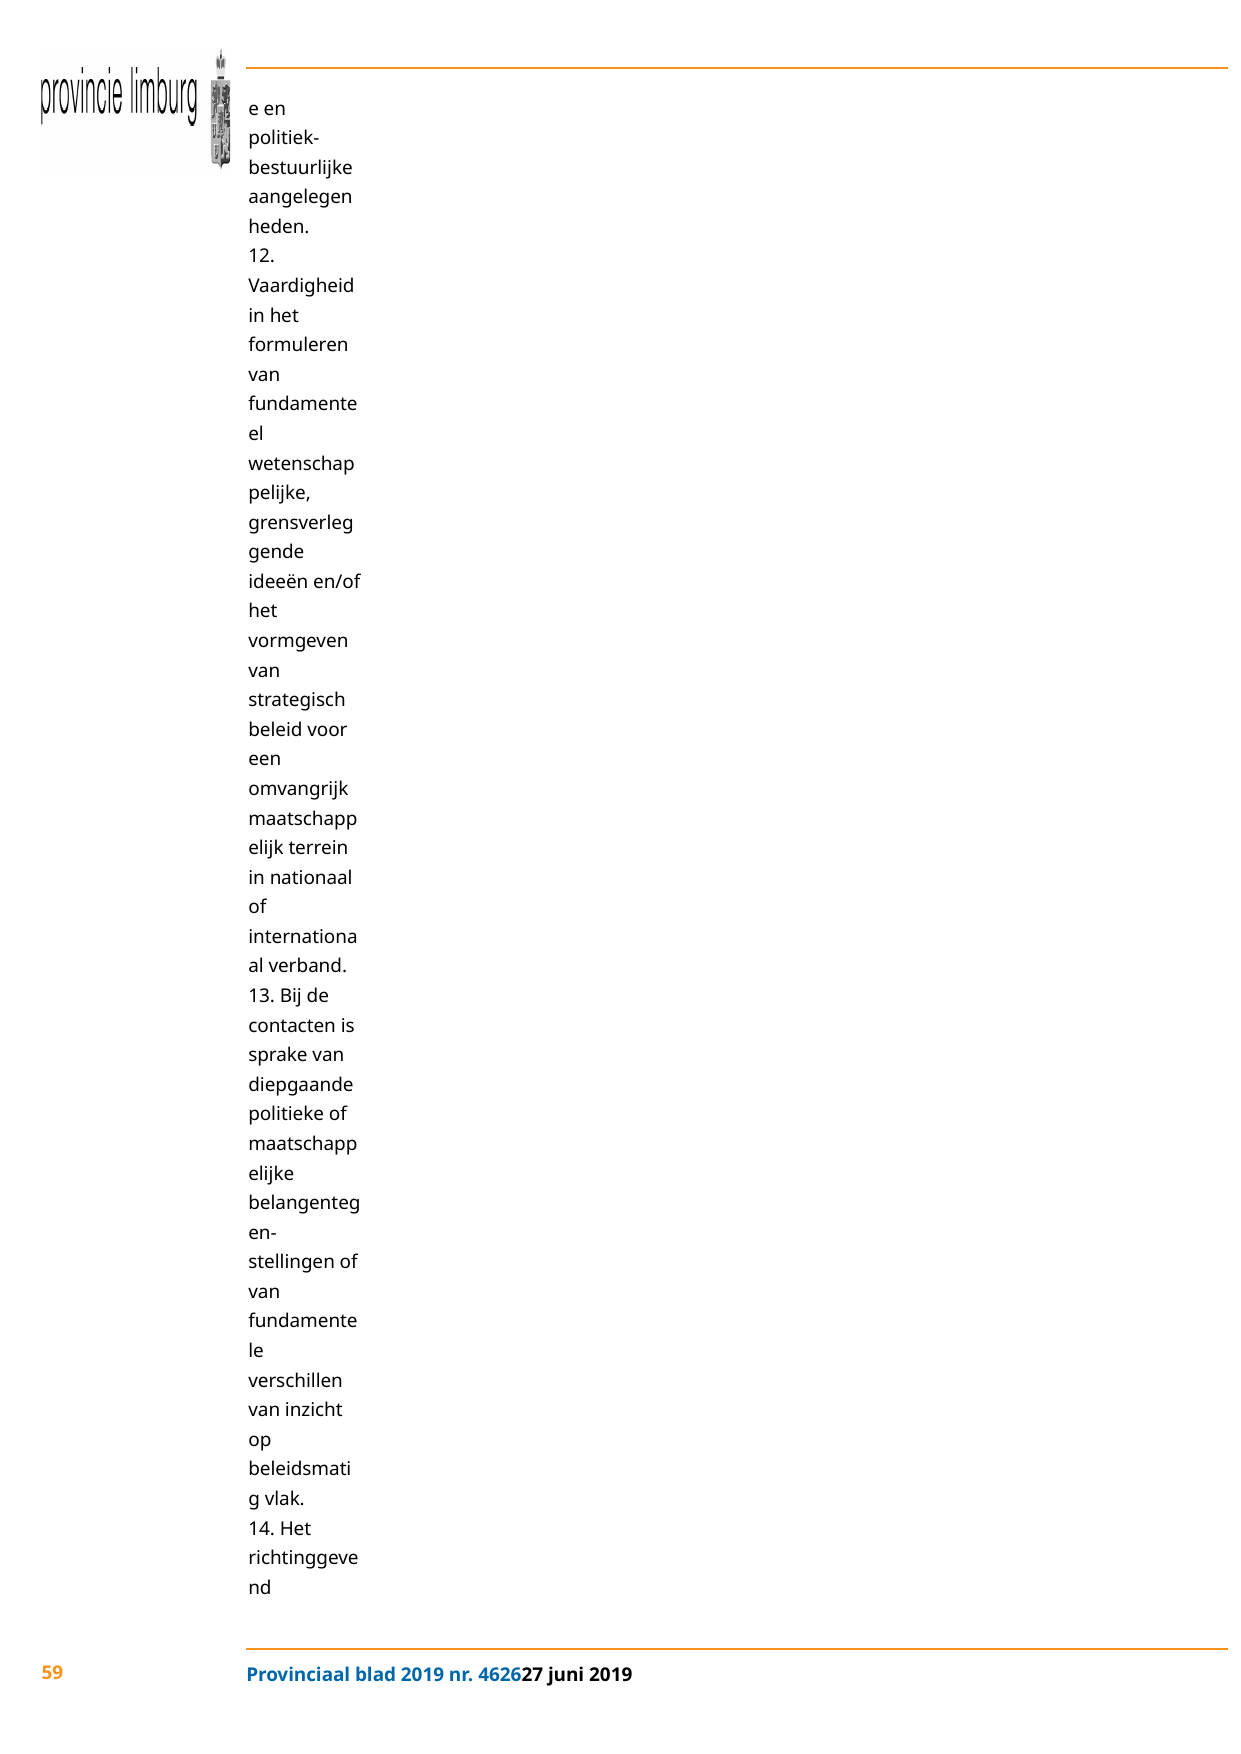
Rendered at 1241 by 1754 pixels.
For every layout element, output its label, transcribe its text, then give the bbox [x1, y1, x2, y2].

table_cell [361, 95, 474, 1600]
table_cell [587, 95, 700, 1600]
table_cell [700, 95, 813, 1600]
table_cell e en politiek-bestuurlijke aangelegenheden. 12. Vaardigheid in het formuleren van fundamenteel wetenschappelijke, grensverleggende ideeën en/of het vormgeven van strategisch beleid voor een omvangrijk maatschappelijk terrein in nationaal of internationaal verband. 13. Bij de contacten is sprake van diepgaande politieke of maatschappelijke belangentegen-stellingen of van fundamentele verschillen van inzicht op beleidsmatig vlak. 14. Het richtinggevend [248, 95, 361, 1600]
table_cell [813, 95, 926, 1600]
table_cell [1039, 95, 1152, 1600]
table_cell [926, 95, 1038, 1600]
table_cell [474, 95, 587, 1600]
picture [41, 47, 231, 172]
